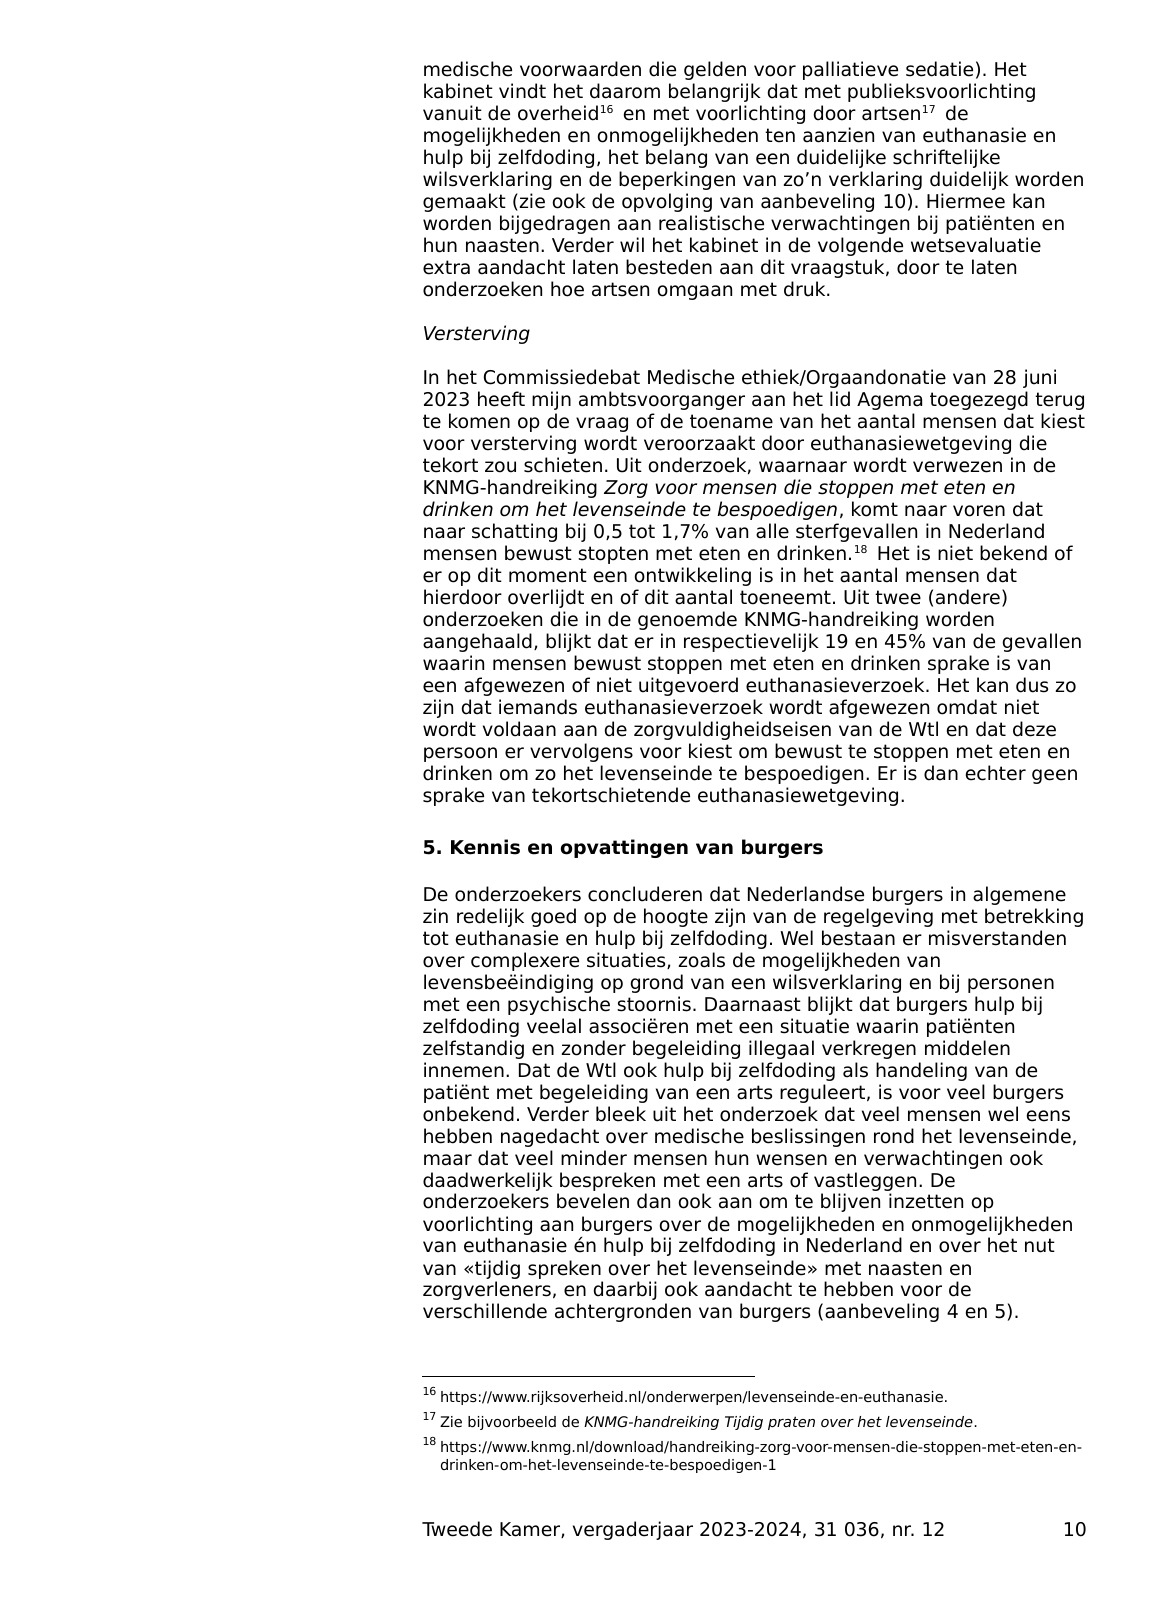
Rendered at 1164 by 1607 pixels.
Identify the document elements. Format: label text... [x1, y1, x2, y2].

subtitle 5. Kennis en opvattingen van burgers [422, 837, 1087, 859]
text In het Commissiedebat Medische ethiek/Orgaandonatie van 28 juni 2023 heeft mijn ambtsvoorganger aan het lid Agema toegezegd terug te komen op de vraag of de toename van het aantal mensen dat kiest voor versterving wordt veroorzaakt door euthanasiewetgeving die tekort zou schieten. Uit onderzoek, waarnaar wordt verwezen in de KNMG-handreiking Zorg voor mensen die stoppen met eten en drinken om het levenseinde te bespoedigen, komt naar voren dat naar schatting bij 0,5 tot 1,7% van alle sterfgevallen in Nederland mensen bewust stopten met eten en drinken. Het is niet bekend of er op dit moment een ontwikkeling is in het aantal mensen dat hierdoor overlijdt en of dit aantal toeneemt. Uit twee (andere) onderzoeken die in de genoemde KNMG-handreiking worden aangehaald, blijkt dat er in respectievelijk 19 en 45% van de gevallen waarin mensen bewust stoppen met eten en drinken sprake is van een afgewezen of niet uitgevoerd euthanasieverzoek. Het kan dus zo zijn dat iemands euthanasieverzoek wordt afgewezen omdat niet wordt voldaan aan de zorgvuldigheidseisen van de Wtl en dat deze persoon er vervolgens voor kiest om bewust te stoppen met eten en drinken om zo het levenseinde te bespoedigen. Er is dan echter geen sprake van tekortschietende euthanasiewetgeving. [422, 367, 1087, 807]
text Zie bijvoorbeeld de KNMG-handreiking Tijdig praten over het levenseinde. [422, 1410, 1087, 1432]
text De onderzoekers concluderen dat Nederlandse burgers in algemene zin redelijk goed op de hoogte zijn van de regelgeving met betrekking tot euthanasie en hulp bij zelfdoding. Wel bestaan er misverstanden over complexere situaties, zoals de mogelijkheden van levensbeëindiging op grond van een wilsverklaring en bij personen met een psychische stoornis. Daarnaast blijkt dat burgers hulp bij zelfdoding veelal associëren met een situatie waarin patiënten zelfstandig en zonder begeleiding illegaal verkregen middelen innemen. Dat de Wtl ook hulp bij zelfdoding als handeling van de patiënt met begeleiding van een arts reguleert, is voor veel burgers onbekend. Verder bleek uit het onderzoek dat veel mensen wel eens hebben nagedacht over medische beslissingen rond het levenseinde, maar dat veel minder mensen hun wensen en verwachtingen ook daadwerkelijk bespreken met een arts of vastleggen. De onderzoekers bevelen dan ook aan om te blijven inzetten op voorlichting aan burgers over de mogelijkheden en onmogelijkheden van euthanasie én hulp bij zelfdoding in Nederland en over het nut van «tijdig spreken over het levenseinde» met naasten en zorgverleners, en daarbij ook aandacht te hebben voor de verschillende achtergronden van burgers (aanbeveling 4 en 5). [422, 884, 1087, 1323]
text https://www.knmg.nl/download/handreiking-zorg-voor-mensen-die-stoppen-met-eten-en-drinken-om-het-levenseinde-te-bespoedigen-1 [422, 1435, 1087, 1474]
subtitle Versterving [422, 323, 1087, 345]
text https://www.rijksoverheid.nl/onderwerpen/levenseinde-en-euthanasie. [422, 1385, 1087, 1407]
text medische voorwaarden die gelden voor palliatieve sedatie). Het kabinet vindt het daarom belangrijk dat met publieksvoorlichting vanuit de overheid en met voorlichting door artsen de mogelijkheden en onmogelijkheden ten aanzien van euthanasie en hulp bij zelfdoding, het belang van een duidelijke schriftelijke wilsverklaring en de beperkingen van zo’n verklaring duidelijk worden gemaakt (zie ook de opvolging van aanbeveling 10). Hiermee kan worden bijgedragen aan realistische verwachtingen bij patiënten en hun naasten. Verder wil het kabinet in de volgende wetsevaluatie extra aandacht laten besteden aan dit vraagstuk, door te laten onderzoeken hoe artsen omgaan met druk. [422, 59, 1087, 301]
